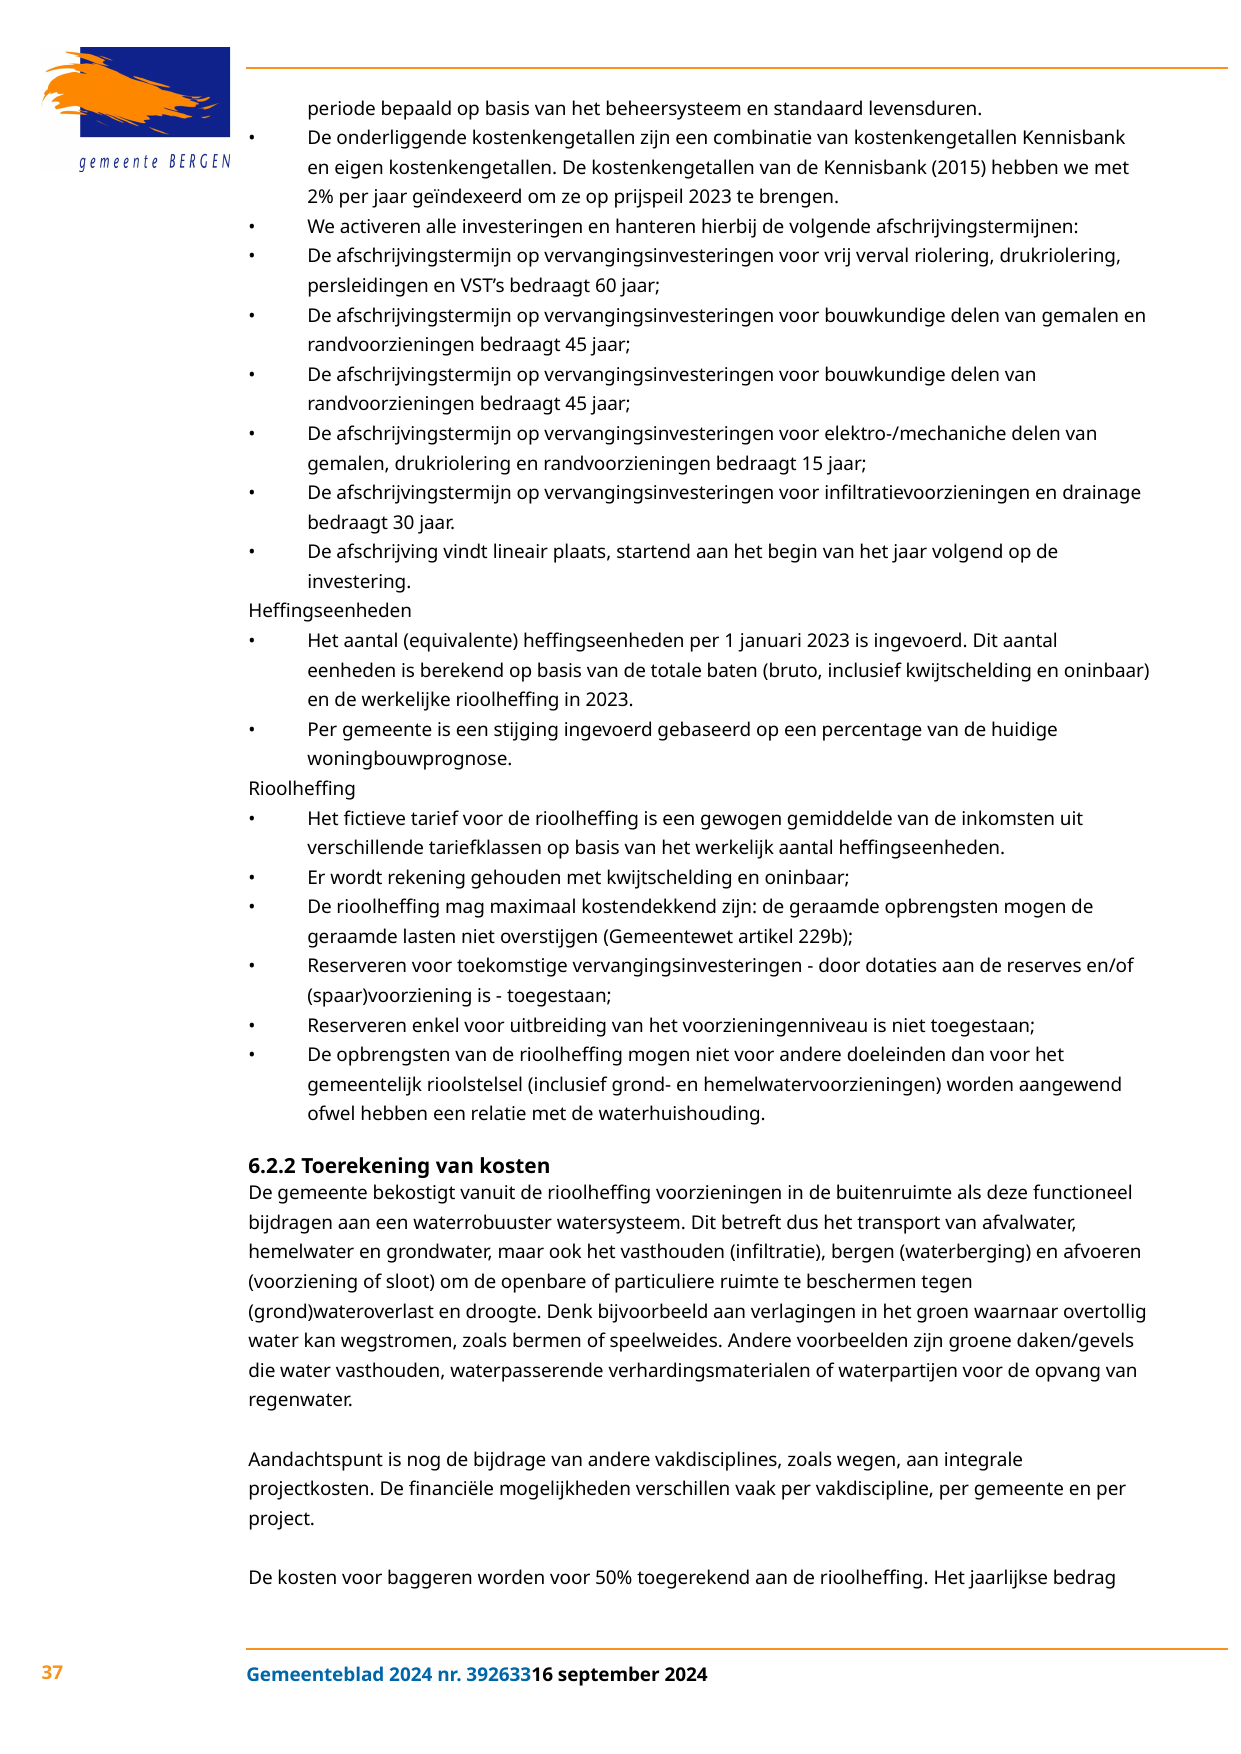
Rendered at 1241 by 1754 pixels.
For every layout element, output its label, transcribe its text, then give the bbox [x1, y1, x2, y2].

list Er wordt rekening gehouden met kwijtschelding en oninbaar; [248, 864, 1152, 890]
list We activeren alle investeringen en hanteren hierbij de volgende afschrijvingstermijnen: [248, 213, 1152, 239]
list De opbrengsten van de rioolheffing mogen niet voor andere doeleinden dan voor het gemeentelijk rioolstelsel (inclusief grond- en hemelwatervoorzieningen) worden aangewend ofwel hebben een relatie met de waterhuishouding. [248, 1041, 1152, 1126]
list De onderliggende kostenkengetallen zijn een combinatie van kostenkengetallen Kennisbank en eigen kostenkengetallen. De kostenkengetallen van de Kennisbank (2015) hebben we met 2% per jaar geïndexeerd om ze op prijspeil 2023 te brengen. [248, 124, 1152, 209]
text Aandachtspunt is nog de bijdrage van andere vakdisciplines, zoals wegen, aan integrale projectkosten. De financiële mogelijkheden verschillen vaak per vakdiscipline, per gemeente en per project. [248, 1446, 1152, 1531]
list Het fictieve tarief voor de rioolheffing is een gewogen gemiddelde van de inkomsten uit verschillende tariefklassen op basis van het werkelijk aantal heffingseenheden. [248, 805, 1152, 860]
list De afschrijving vindt lineair plaats, startend aan het begin van het jaar volgend op de investering. [248, 538, 1152, 594]
list De afschrijvingstermijn op vervangingsinvesteringen voor vrij verval riolering, drukriolering, persleidingen en VST’s bedraagt 60 jaar; [248, 243, 1152, 298]
list De afschrijvingstermijn op vervangingsinvesteringen voor bouwkundige delen van gemalen en randvoorzieningen bedraagt 45 jaar; [248, 302, 1152, 357]
list De afschrijvingstermijn op vervangingsinvesteringen voor elektro-/mechaniche delen van gemalen, drukriolering en randvoorzieningen bedraagt 15 jaar; [248, 420, 1152, 476]
list De afschrijvingstermijn op vervangingsinvesteringen voor bouwkundige delen van randvoorzieningen bedraagt 45 jaar; [248, 361, 1152, 416]
text De gemeente bekostigt vanuit de rioolheffing voorzieningen in de buitenruimte als deze functioneel bijdragen aan een waterrobuuster watersysteem. Dit betreft dus het transport van afvalwater, hemelwater en grondwater, maar ook het vasthouden (infiltratie), bergen (waterberging) en afvoeren (voorziening of sloot) om de openbare of particuliere ruimte te beschermen tegen (grond)wateroverlast en droogte. Denk bijvoorbeeld aan verlagingen in het groen waarnaar overtollig water kan wegstromen, zoals bermen of speelweides. Andere voorbeelden zijn groene daken/gevels die water vasthouden, waterpasserende verhardingsmaterialen of waterpartijen voor de opvang van regenwater. [248, 1179, 1152, 1412]
text Rioolheffing [248, 775, 1152, 801]
text Heffingseenheden [248, 598, 1152, 623]
list Reserveren enkel voor uitbreiding van het voorzieningenniveau is niet toegestaan; [248, 1012, 1152, 1038]
text 6.2.2 Toerekening van kosten [248, 1151, 1152, 1179]
picture [41, 47, 231, 172]
list Per gemeente is een stijging ingevoerd gebaseerd op een percentage van de huidige woningbouwprognose. [248, 716, 1152, 771]
list periode bepaald op basis van het beheersysteem en standaard levensduren. [248, 95, 1152, 121]
list De afschrijvingstermijn op vervangingsinvesteringen voor infiltratievoorzieningen en drainage bedraagt 30 jaar. [248, 479, 1152, 535]
list Reserveren voor toekomstige vervangingsinvesteringen - door dotaties aan de reserves en/of (spaar)voorziening is - toegestaan; [248, 953, 1152, 1008]
text De kosten voor baggeren worden voor 50% toegerekend aan de rioolheffing. Het jaarlijkse bedrag [248, 1564, 1152, 1590]
list De rioolheffing mag maximaal kostendekkend zijn: de geraamde opbrengsten mogen de geraamde lasten niet overstijgen (Gemeentewet artikel 229b); [248, 893, 1152, 949]
list Het aantal (equivalente) heffingseenheden per 1 januari 2023 is ingevoerd. Dit aantal eenheden is berekend op basis van de totale baten (bruto, inclusief kwijtschelding en oninbaar) en de werkelijke rioolheffing in 2023. [248, 627, 1152, 712]
